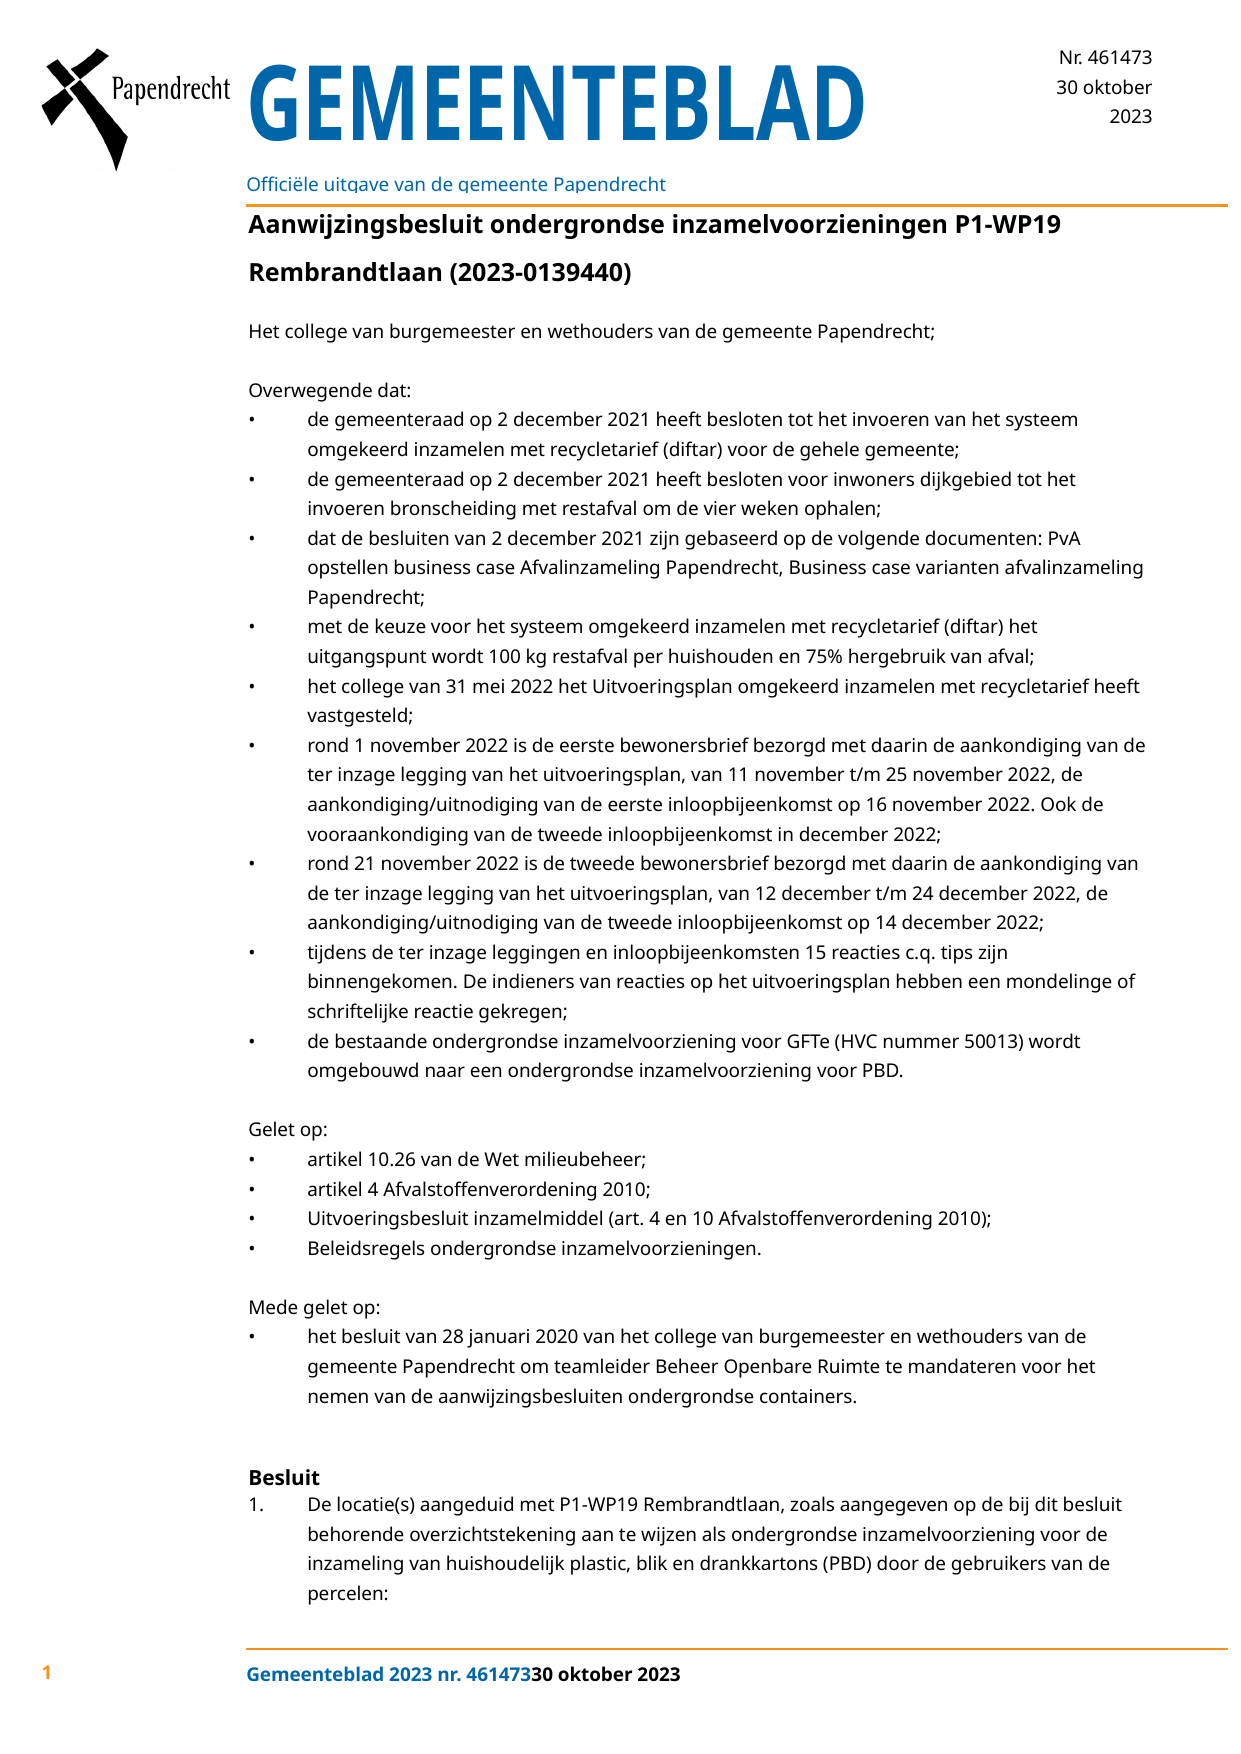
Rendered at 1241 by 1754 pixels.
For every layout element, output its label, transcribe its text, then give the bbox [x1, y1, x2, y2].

text Gelet op: [248, 1117, 1152, 1142]
text Aanwijzingsbesluit ondergrondse inzamelvoorzieningen P1-WP19 Rembrandtlaan (2023-0139440) [248, 207, 1152, 288]
list Beleidsregels ondergrondse inzamelvoorzieningen. [248, 1235, 1152, 1261]
text Overwegende dat: [248, 377, 1152, 403]
list het college van 31 mei 2022 het Uitvoeringsplan omgekeerd inzamelen met recycletarief heeft vastgesteld; [248, 673, 1152, 728]
list artikel 10.26 van de Wet milieubeheer; [248, 1146, 1152, 1172]
list rond 21 november 2022 is de tweede bewonersbrief bezorgd met daarin de aankondiging van de ter inzage legging van het uitvoeringsplan, van 12 december t/m 24 december 2022, de aankondiging/uitnodiging van de tweede inloopbijeenkomst op 14 december 2022; [248, 850, 1152, 935]
list het besluit van 28 januari 2020 van het college van burgemeester en wethouders van de gemeente Papendrecht om teamleider Beheer Openbare Ruimte te mandateren voor het nemen van de aanwijzingsbesluiten ondergrondse containers. [248, 1324, 1152, 1409]
list rond 1 november 2022 is de eerste bewonersbrief bezorgd met daarin de aankondiging van de ter inzage legging van het uitvoeringsplan, van 11 november t/m 25 november 2022, de aankondiging/uitnodiging van de eerste inloopbijeenkomst op 16 november 2022. Ook de vooraankondiging van de tweede inloopbijeenkomst in december 2022; [248, 732, 1152, 847]
list tijdens de ter inzage leggingen en inloopbijeenkomsten 15 reacties c.q. tips zijn binnengekomen. De indieners van reacties op het uitvoeringsplan hebben een mondelinge of schriftelijke reactie gekregen; [248, 939, 1152, 1024]
list De locatie(s) aangeduid met P1-WP19 Rembrandtlaan, zoals aangegeven op de bij dit besluit behorende overzichtstekening aan te wijzen als ondergrondse inzamelvoorziening voor de inzameling van huishoudelijk plastic, blik en drankkartons (PBD) door de gebruikers van de percelen: [248, 1491, 1152, 1606]
picture [41, 47, 231, 172]
list de bestaande ondergrondse inzamelvoorziening voor GFTe (HVC nummer 50013) wordt omgebouwd naar een ondergrondse inzamelvoorziening voor PBD. [248, 1028, 1152, 1083]
text Besluit [248, 1463, 1152, 1491]
text Het college van burgemeester en wethouders van de gemeente Papendrecht; [248, 318, 1152, 344]
list artikel 4 Afvalstoffenverordening 2010; [248, 1176, 1152, 1202]
list de gemeenteraad op 2 december 2021 heeft besloten voor inwoners dijkgebied tot het invoeren bronscheiding met restafval om de vier weken ophalen; [248, 466, 1152, 521]
list dat de besluiten van 2 december 2021 zijn gebaseerd op de volgende documenten: PvA opstellen business case Afvalinzameling Papendrecht, Business case varianten afvalinzameling Papendrecht; [248, 525, 1152, 610]
list met de keuze voor het systeem omgekeerd inzamelen met recycletarief (diftar) het uitgangspunt wordt 100 kg restafval per huishouden en 75% hergebruik van afval; [248, 614, 1152, 669]
list Uitvoeringsbesluit inzamelmiddel (art. 4 en 10 Afvalstoffenverordening 2010); [248, 1205, 1152, 1231]
list de gemeenteraad op 2 december 2021 heeft besloten tot het invoeren van het systeem omgekeerd inzamelen met recycletarief (diftar) voor de gehele gemeente; [248, 407, 1152, 462]
text Mede gelet op: [248, 1294, 1152, 1320]
